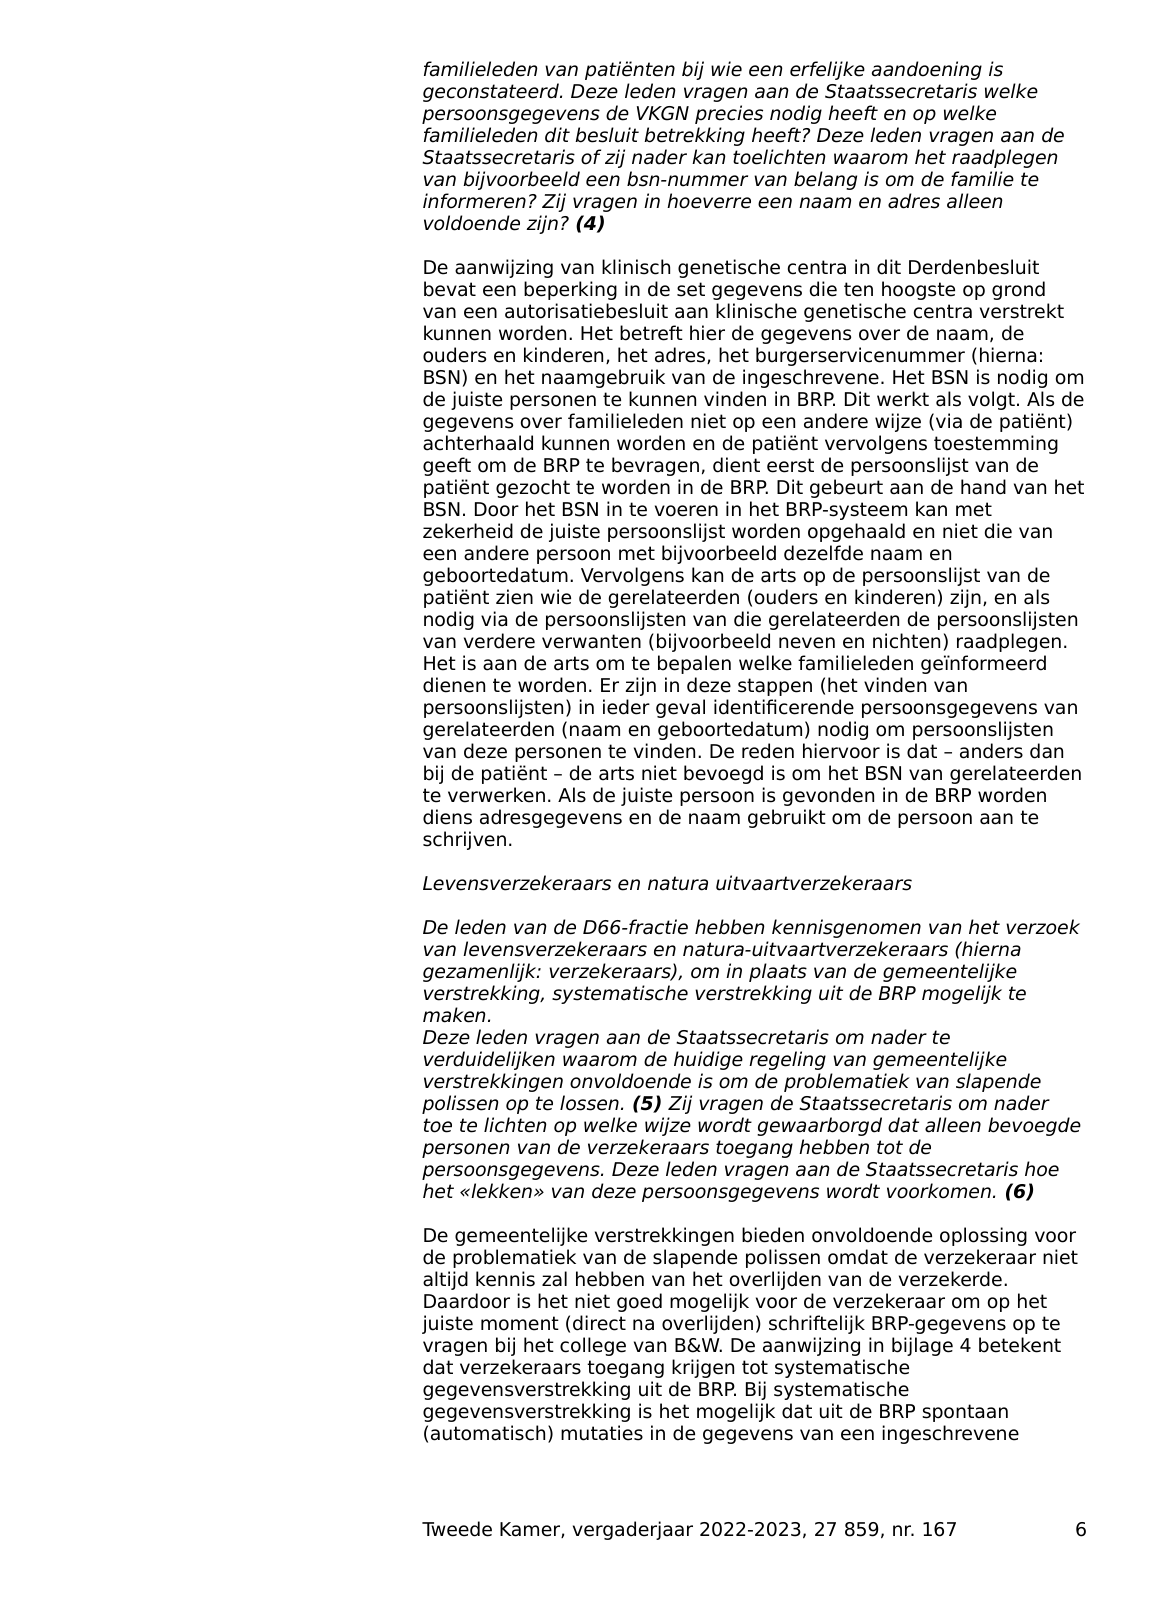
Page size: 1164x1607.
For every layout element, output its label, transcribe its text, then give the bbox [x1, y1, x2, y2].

text De gemeentelijke verstrekkingen bieden onvoldoende oplossing voor de problematiek van de slapende polissen omdat de verzekeraar niet altijd kennis zal hebben van het overlijden van de verzekerde. Daardoor is het niet goed mogelijk voor de verzekeraar om op het juiste moment (direct na overlijden) schriftelijk BRP-gegevens op te vragen bij het college van B&W. De aanwijzing in bijlage 4 betekent dat verzekeraars toegang krijgen tot systematische gegevensverstrekking uit de BRP. Bij systematische gegevensverstrekking is het mogelijk dat uit de BRP spontaan (automatisch) mutaties in de gegevens van een ingeschrevene [422, 1225, 1087, 1444]
text De aanwijzing van klinisch genetische centra in dit Derdenbesluit bevat een beperking in de set gegevens die ten hoogste op grond van een autorisatiebesluit aan klinische genetische centra verstrekt kunnen worden. Het betreft hier de gegevens over de naam, de ouders en kinderen, het adres, het burgerservicenummer (hierna: BSN) en het naamgebruik van de ingeschrevene. Het BSN is nodig om de juiste personen te kunnen vinden in BRP. Dit werkt als volgt. Als de gegevens over familieleden niet op een andere wijze (via de patiënt) achterhaald kunnen worden en de patiënt vervolgens toestemming geeft om de BRP te bevragen, dient eerst de persoonslijst van de patiënt gezocht te worden in de BRP. Dit gebeurt aan de hand van het BSN. Door het BSN in te voeren in het BRP-systeem kan met zekerheid de juiste persoonslijst worden opgehaald en niet die van een andere persoon met bijvoorbeeld dezelfde naam en geboortedatum. Vervolgens kan de arts op de persoonslijst van de patiënt zien wie de gerelateerden (ouders en kinderen) zijn, en als nodig via de persoonslijsten van die gerelateerden de persoonslijsten van verdere verwanten (bijvoorbeeld neven en nichten) raadplegen. Het is aan de arts om te bepalen welke familieleden geïnformeerd dienen te worden. Er zijn in deze stappen (het vinden van persoonslijsten) in ieder geval identificerende persoonsgegevens van gerelateerden (naam en geboortedatum) nodig om persoonslijsten van deze personen te vinden. De reden hiervoor is dat – anders dan bij de patiënt – de arts niet bevoegd is om het BSN van gerelateerden te verwerken. Als de juiste persoon is gevonden in de BRP worden diens adresgegevens en de naam gebruikt om de persoon aan te schrijven. [422, 257, 1087, 851]
subtitle Levensverzekeraars en natura uitvaartverzekeraars [422, 873, 1087, 895]
text Deze leden vragen aan de Staatssecretaris om nader te verduidelijken waarom de huidige regeling van gemeentelijke verstrekkingen onvoldoende is om de problematiek van slapende polissen op te lossen. (5) Zij vragen de Staatssecretaris om nader toe te lichten op welke wijze wordt gewaarborgd dat alleen bevoegde personen van de verzekeraars toegang hebben tot de persoonsgegevens. Deze leden vragen aan de Staatssecretaris hoe het «lekken» van deze persoonsgegevens wordt voorkomen. (6) [422, 1027, 1087, 1203]
text familieleden van patiënten bij wie een erfelijke aandoening is geconstateerd. Deze leden vragen aan de Staatssecretaris welke persoonsgegevens de VKGN precies nodig heeft en op welke familieleden dit besluit betrekking heeft? Deze leden vragen aan de Staatssecretaris of zij nader kan toelichten waarom het raadplegen van bijvoorbeeld een bsn-nummer van belang is om de familie te informeren? Zij vragen in hoeverre een naam en adres alleen voldoende zijn? (4) [422, 59, 1087, 235]
text De leden van de D66-fractie hebben kennisgenomen van het verzoek van levensverzekeraars en natura-uitvaartverzekeraars (hierna gezamenlijk: verzekeraars), om in plaats van de gemeentelijke verstrekking, systematische verstrekking uit de BRP mogelijk te maken. [422, 917, 1087, 1027]
